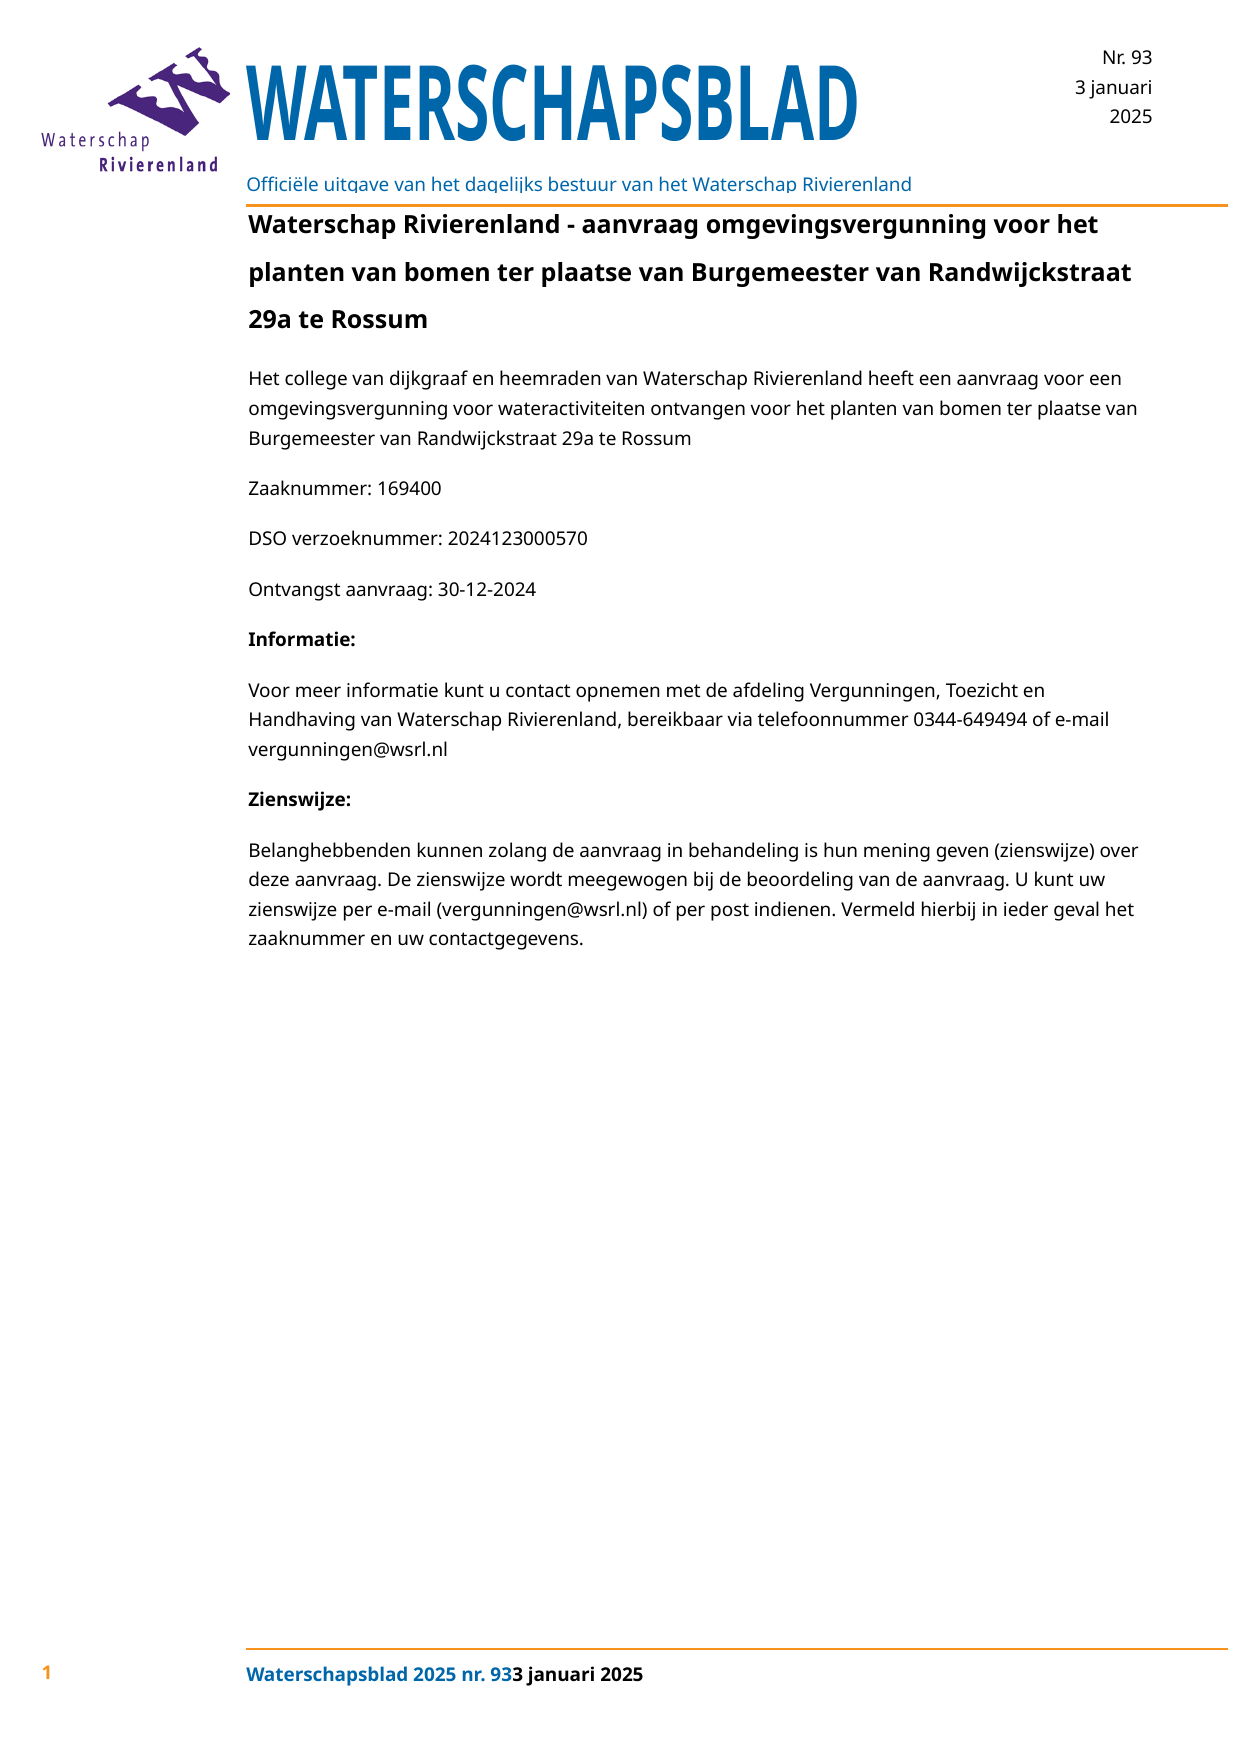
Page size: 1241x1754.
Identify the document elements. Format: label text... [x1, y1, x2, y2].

picture [41, 47, 231, 172]
text Informatie: [248, 626, 1152, 652]
text Ontvangst aanvraag: 30-12-2024 [248, 576, 1152, 602]
text Belanghebbenden kunnen zolang de aanvraag in behandeling is hun mening geven (zienswijze) over deze aanvraag. De zienswijze wordt meegewogen bij de beoordeling van de aanvraag. U kunt uw zienswijze per e-mail (vergunningen@wsrl.nl) of per post indienen. Vermeld hierbij in ieder geval het zaaknummer en uw contactgegevens. [248, 837, 1152, 951]
text Voor meer informatie kunt u contact opnemen met de afdeling Vergunningen, Toezicht en Handhaving van Waterschap Rivierenland, bereikbaar via telefoonnummer 0344-649494 of e-mail vergunningen@wsrl.nl [248, 677, 1152, 762]
text Zaaknummer: 169400 [248, 475, 1152, 501]
text Waterschap Rivierenland - aanvraag omgevingsvergunning voor het planten van bomen ter plaatse van Burgemeester van Randwijckstraat 29a te Rossum [248, 207, 1152, 336]
text DSO verzoeknummer: 2024123000570 [248, 526, 1152, 551]
text Zienswijze: [248, 786, 1152, 812]
text Het college van dijkgraaf en heemraden van Waterschap Rivierenland heeft een aanvraag voor een omgevingsvergunning voor wateractiviteiten ontvangen voor het planten van bomen ter plaatse van Burgemeester van Randwijckstraat 29a te Rossum [248, 366, 1152, 450]
